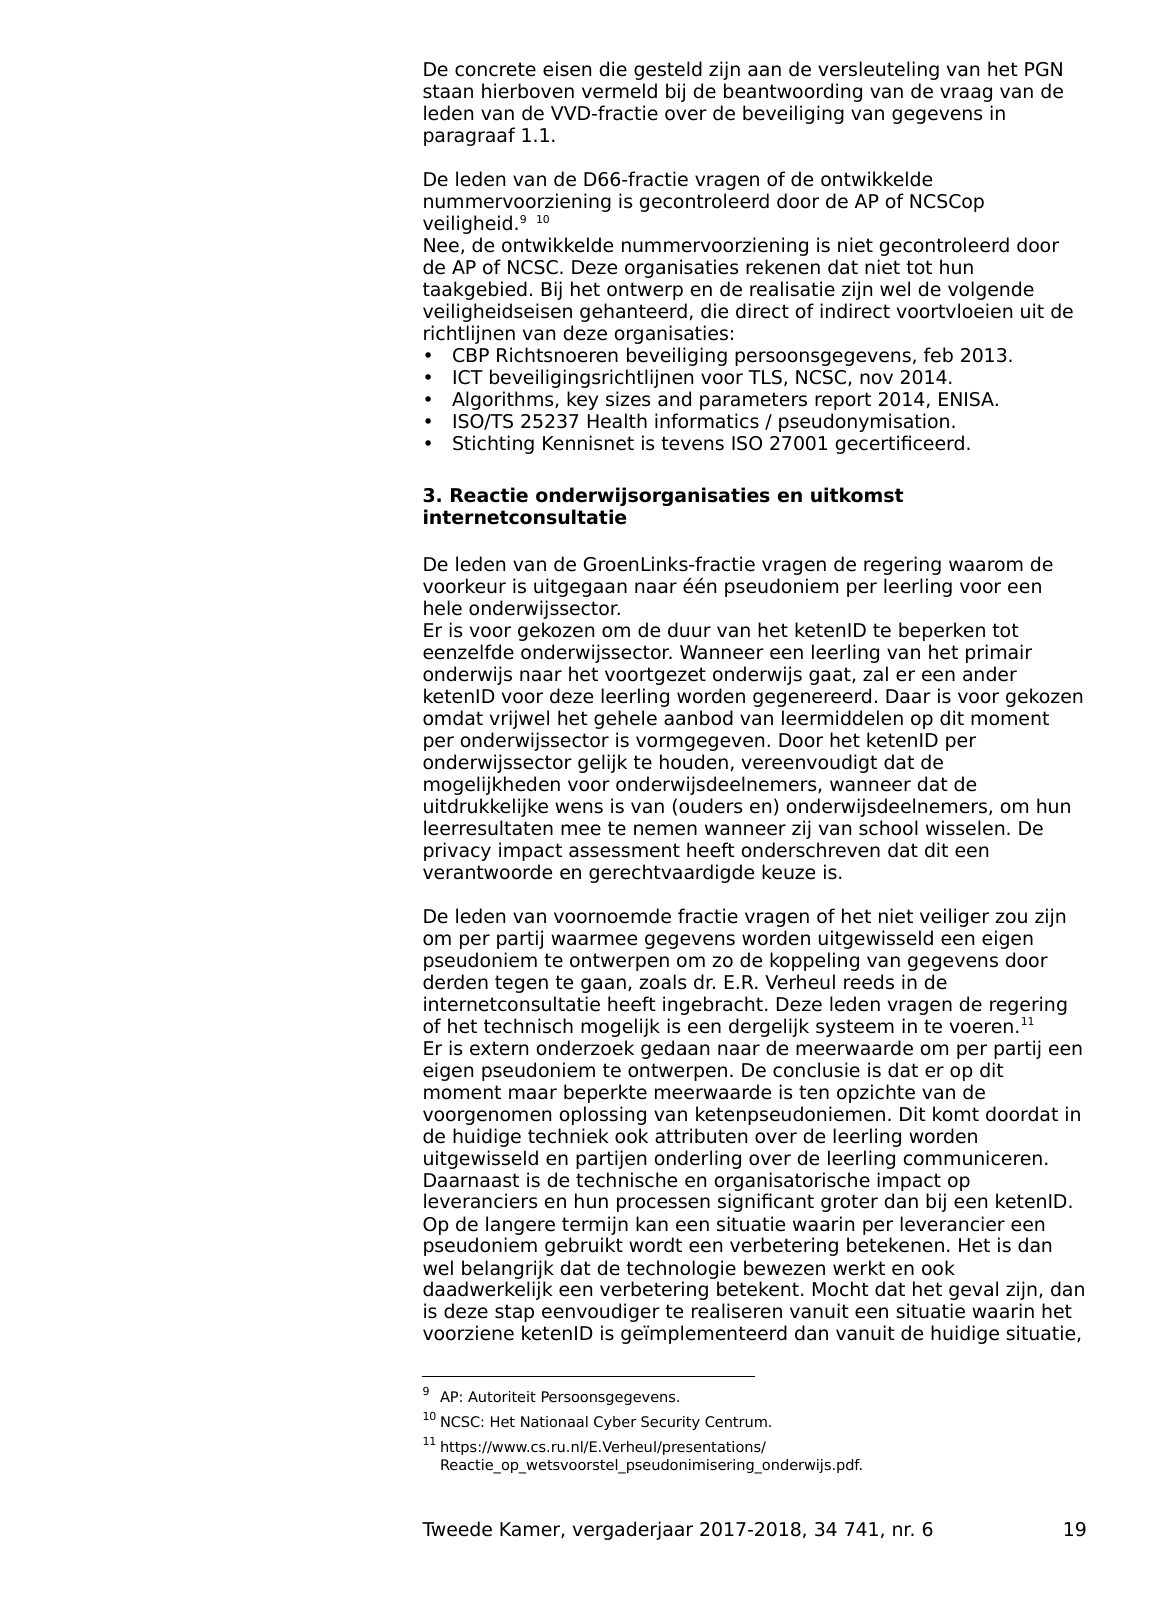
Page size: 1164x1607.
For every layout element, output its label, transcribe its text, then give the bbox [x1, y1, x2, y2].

text De leden van de GroenLinks-fractie vragen de regering waarom de voorkeur is uitgegaan naar één pseudoniem per leerling voor een hele onderwijssector. [422, 554, 1087, 620]
text De concrete eisen die gesteld zijn aan de versleuteling van het PGN staan hierboven vermeld bij de beantwoording van de vraag van de leden van de VVD-fractie over de beveiliging van gegevens in paragraaf 1.1. [422, 59, 1087, 147]
text NCSC: Het Nationaal Cyber Security Centrum. [422, 1410, 1087, 1432]
text • CBP Richtsnoeren beveiliging persoonsgegevens, feb 2013. [422, 345, 1087, 367]
text https://www.cs.ru.nl/E.Verheul/presentations/Reactie_op_wetsvoorstel_pseudonimisering_onderwijs.pdf. [422, 1435, 1087, 1474]
text De leden van voornoemde fractie vragen of het niet veiliger zou zijn om per partij waarmee gegevens worden uitgewisseld een eigen pseudoniem te ontwerpen om zo de koppeling van gegevens door derden tegen te gaan, zoals dr. E.R. Verheul reeds in de internetconsultatie heeft ingebracht. Deze leden vragen de regering of het technisch mogelijk is een dergelijk systeem in te voeren. [422, 906, 1087, 1038]
text • ICT beveiligingsrichtlijnen voor TLS, NCSC, nov 2014. [422, 367, 1087, 389]
subtitle 3. Reactie onderwijsorganisaties en uitkomst internetconsultatie [422, 485, 1087, 529]
text Er is extern onderzoek gedaan naar de meerwaarde om per partij een eigen pseudoniem te ontwerpen. De conclusie is dat er op dit moment maar beperkte meerwaarde is ten opzichte van de voorgenomen oplossing van ketenpseudoniemen. Dit komt doordat in de huidige techniek ook attributen over de leerling worden uitgewisseld en partijen onderling over de leerling communiceren. Daarnaast is de technische en organisatorische impact op leveranciers en hun processen significant groter dan bij een ketenID. Op de langere termijn kan een situatie waarin per leverancier een pseudoniem gebruikt wordt een verbetering betekenen. Het is dan wel belangrijk dat de technologie bewezen werkt en ook daadwerkelijk een verbetering betekent. Mocht dat het geval zijn, dan is deze stap eenvoudiger te realiseren vanuit een situatie waarin het voorziene ketenID is geïmplementeerd dan vanuit de huidige situatie, [422, 1038, 1087, 1345]
text • Stichting Kennisnet is tevens ISO 27001 gecertificeerd. [422, 433, 1087, 455]
text Er is voor gekozen om de duur van het ketenID te beperken tot eenzelfde onderwijssector. Wanneer een leerling van het primair onderwijs naar het voortgezet onderwijs gaat, zal er een ander ketenID voor deze leerling worden gegenereerd. Daar is voor gekozen omdat vrijwel het gehele aanbod van leermiddelen op dit moment per onderwijssector is vormgegeven. Door het ketenID per onderwijssector gelijk te houden, vereenvoudigt dat de mogelijkheden voor onderwijsdeelnemers, wanneer dat de uitdrukkelijke wens is van (ouders en) onderwijsdeelnemers, om hun leerresultaten mee te nemen wanneer zij van school wisselen. De privacy impact assessment heeft onderschreven dat dit een verantwoorde en gerechtvaardigde keuze is. [422, 620, 1087, 883]
text De leden van de D66-fractie vragen of de ontwikkelde nummervoorziening is gecontroleerd door de AP of NCSCop veiligheid. [422, 169, 1087, 235]
text • ISO/TS 25237 Health informatics / pseudonymisation. [422, 411, 1087, 433]
text Nee, de ontwikkelde nummervoorziening is niet gecontroleerd door de AP of NCSC. Deze organisaties rekenen dat niet tot hun taakgebied. Bij het ontwerp en de realisatie zijn wel de volgende veiligheidseisen gehanteerd, die direct of indirect voortvloeien uit de richtlijnen van deze organisaties: [422, 235, 1087, 345]
text AP: Autoriteit Persoonsgegevens. [422, 1385, 1087, 1407]
text • Algorithms, key sizes and parameters report 2014, ENISA. [422, 389, 1087, 411]
